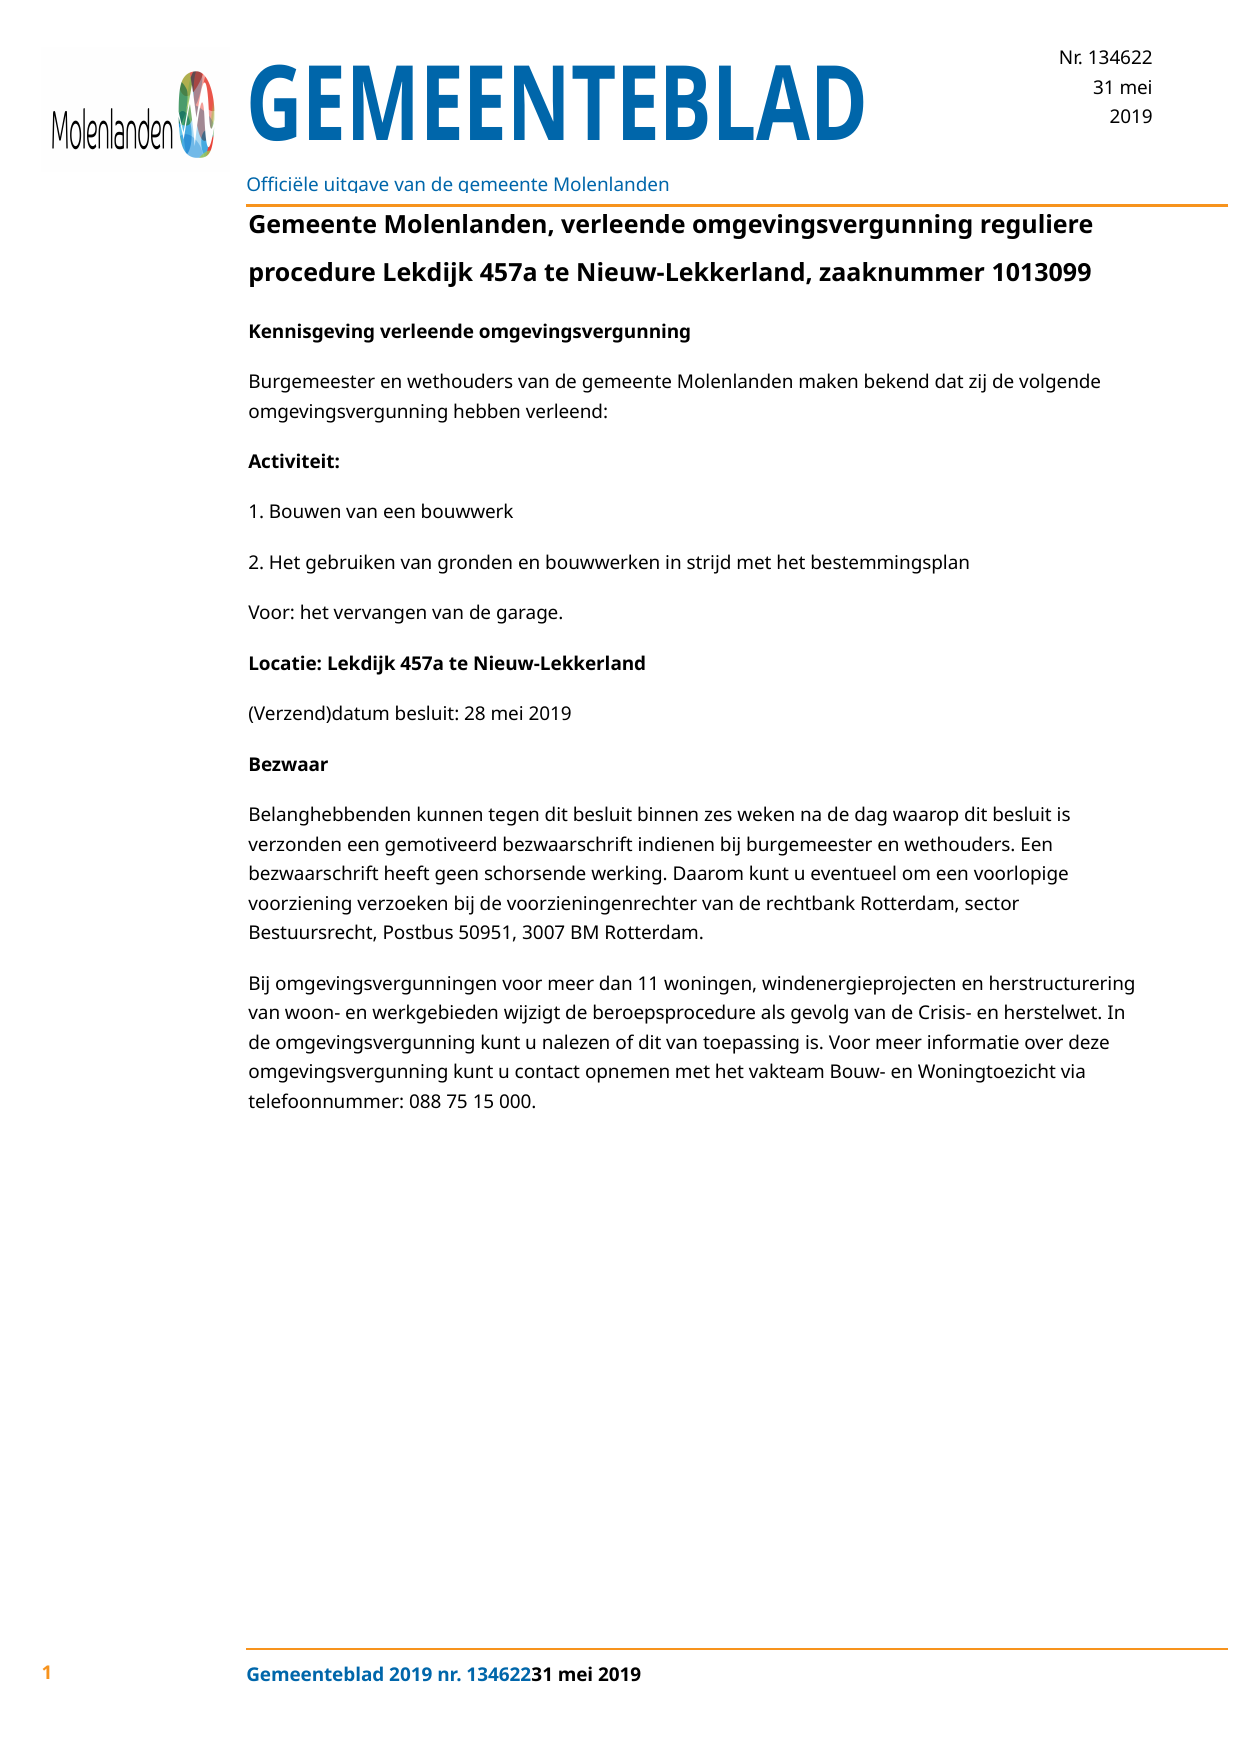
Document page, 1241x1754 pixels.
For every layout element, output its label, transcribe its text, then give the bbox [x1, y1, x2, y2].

text Kennisgeving verleende omgevingsvergunning [248, 318, 1152, 344]
text 2. Het gebruiken van gronden en bouwwerken in strijd met het bestemmingsplan [248, 549, 1152, 575]
text Belanghebbenden kunnen tegen dit besluit binnen zes weken na de dag waarop dit besluit is verzonden een gemotiveerd bezwaarschrift indienen bij burgemeester en wethouders. Een bezwaarschrift heeft geen schorsende werking. Daarom kunt u eventueel om een voorlopige voorziening verzoeken bij de voorzieningenrechter van de rechtbank Rotterdam, sector Bestuursrecht, Postbus 50951, 3007 BM Rotterdam. [248, 801, 1152, 945]
text Locatie: Lekdijk 457a te Nieuw-Lekkerland [248, 650, 1152, 676]
text (Verzend)datum besluit: 28 mei 2019 [248, 700, 1152, 726]
picture [41, 47, 231, 172]
text Bij omgevingsvergunningen voor meer dan 11 woningen, windenergieprojecten en herstructurering van woon- en werkgebieden wijzigt de beroepsprocedure als gevolg van de Crisis- en herstelwet. In de omgevingsvergunning kunt u nalezen of dit van toepassing is. Voor meer informatie over deze omgevingsvergunning kunt u contact opnemen met het vakteam Bouw- en Woningtoezicht via telefoonnummer: 088 75 15 000. [248, 970, 1152, 1114]
text 1. Bouwen van een bouwwerk [248, 499, 1152, 524]
text Gemeente Molenlanden, verleende omgevingsvergunning reguliere procedure Lekdijk 457a te Nieuw-Lekkerland, zaaknummer 1013099 [248, 207, 1152, 288]
text Burgemeester en wethouders van de gemeente Molenlanden maken bekend dat zij de volgende omgevingsvergunning hebben verleend: [248, 368, 1152, 424]
text Voor: het vervangen van de garage. [248, 599, 1152, 625]
text Activiteit: [248, 448, 1152, 474]
text Bezwaar [248, 751, 1152, 777]
